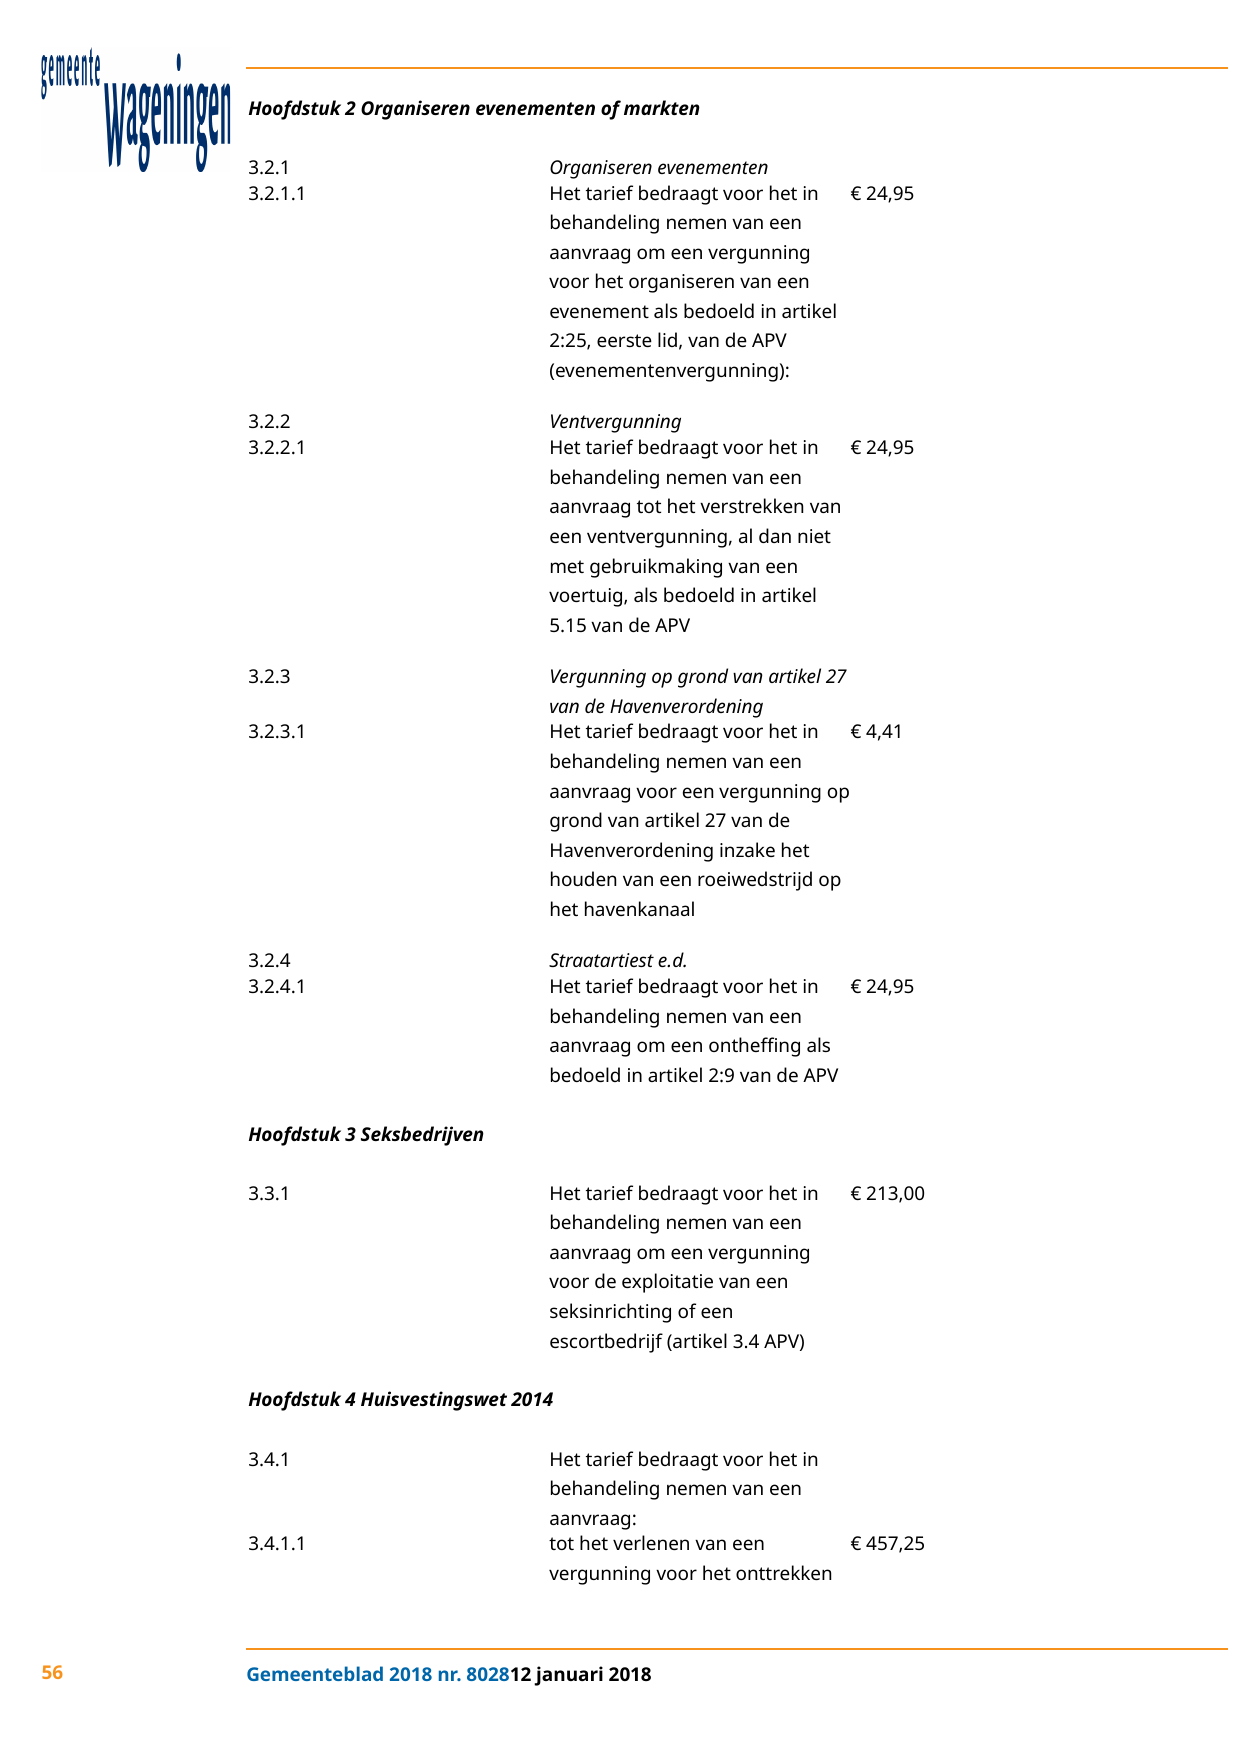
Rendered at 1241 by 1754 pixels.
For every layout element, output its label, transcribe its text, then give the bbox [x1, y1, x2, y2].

table_cell [248, 922, 549, 948]
table_header Het tarief bedraagt voor het in behandeling nemen van een aanvraag: [549, 1446, 850, 1531]
table_cell Vergunning op grond van artikel 27 van de Havenverordening [549, 664, 850, 719]
table_cell tot het verlenen van een vergunning voor het onttrekken [549, 1531, 850, 1586]
table_cell 3.2.3.1 [248, 719, 549, 922]
table_header € 213,00 [850, 1180, 1152, 1354]
table_cell [850, 638, 1152, 663]
table_cell 3.2.4.1 [248, 974, 549, 1088]
table_cell 3.2.2.1 [248, 435, 549, 638]
table_cell € 4,41 [850, 719, 1152, 922]
table_cell Straatartiest e.d. [549, 948, 850, 973]
text Hoofdstuk 3 Seksbedrijven [248, 1121, 1152, 1146]
text Hoofdstuk 4 Huisvestingswet 2014 [248, 1386, 1152, 1412]
table_cell 3.2.3 [248, 664, 549, 719]
table_cell Ventvergunning [549, 409, 850, 434]
table_cell € 24,95 [850, 974, 1152, 1088]
text Hoofdstuk 2 Organiseren evenementen of markten [248, 95, 1152, 121]
table_cell [549, 638, 850, 663]
table_cell 3.2.1.1 [248, 180, 549, 383]
table_cell [850, 409, 1152, 434]
table_header Het tarief bedraagt voor het in behandeling nemen van een aanvraag om een vergunning voor de exploitatie van een seksinrichting of een escortbedrijf (artikel 3.4 APV) [549, 1180, 850, 1354]
table_cell [850, 948, 1152, 973]
table_header 3.2.1 [248, 154, 549, 180]
table_header [850, 154, 1152, 180]
table_cell € 24,95 [850, 435, 1152, 638]
table_cell [248, 638, 549, 663]
table_cell 3.2.4 [248, 948, 549, 973]
table_cell 3.4.1.1 [248, 1531, 549, 1586]
picture [41, 47, 231, 172]
table_header 3.4.1 [248, 1446, 549, 1531]
table_cell [549, 383, 850, 409]
table_cell [248, 383, 549, 409]
table_cell Het tarief bedraagt voor het in behandeling nemen van een aanvraag voor een vergunning op grond van artikel 27 van de Havenverordening inzake het houden van een roeiwedstrijd op het havenkanaal [549, 719, 850, 922]
table_cell [549, 922, 850, 948]
table_header [850, 1446, 1152, 1531]
table_cell € 24,95 [850, 180, 1152, 383]
table_cell Het tarief bedraagt voor het in behandeling nemen van een aanvraag om een ontheffing als bedoeld in artikel 2:9 van de APV [549, 974, 850, 1088]
table_cell 3.2.2 [248, 409, 549, 434]
table_cell [850, 664, 1152, 719]
table_cell € 457,25 [850, 1531, 1152, 1586]
table_cell [850, 922, 1152, 948]
table_header 3.3.1 [248, 1180, 549, 1354]
table_cell Het tarief bedraagt voor het in behandeling nemen van een aanvraag om een vergunning voor het organiseren van een evenement als bedoeld in artikel 2:25, eerste lid, van de APV (evenementenvergunning): [549, 180, 850, 383]
table_cell Het tarief bedraagt voor het in behandeling nemen van een aanvraag tot het verstrekken van een ventvergunning, al dan niet met gebruikmaking van een voertuig, als bedoeld in artikel 5.15 van de APV [549, 435, 850, 638]
table_cell [850, 383, 1152, 409]
table_header Organiseren evenementen [549, 154, 850, 180]
